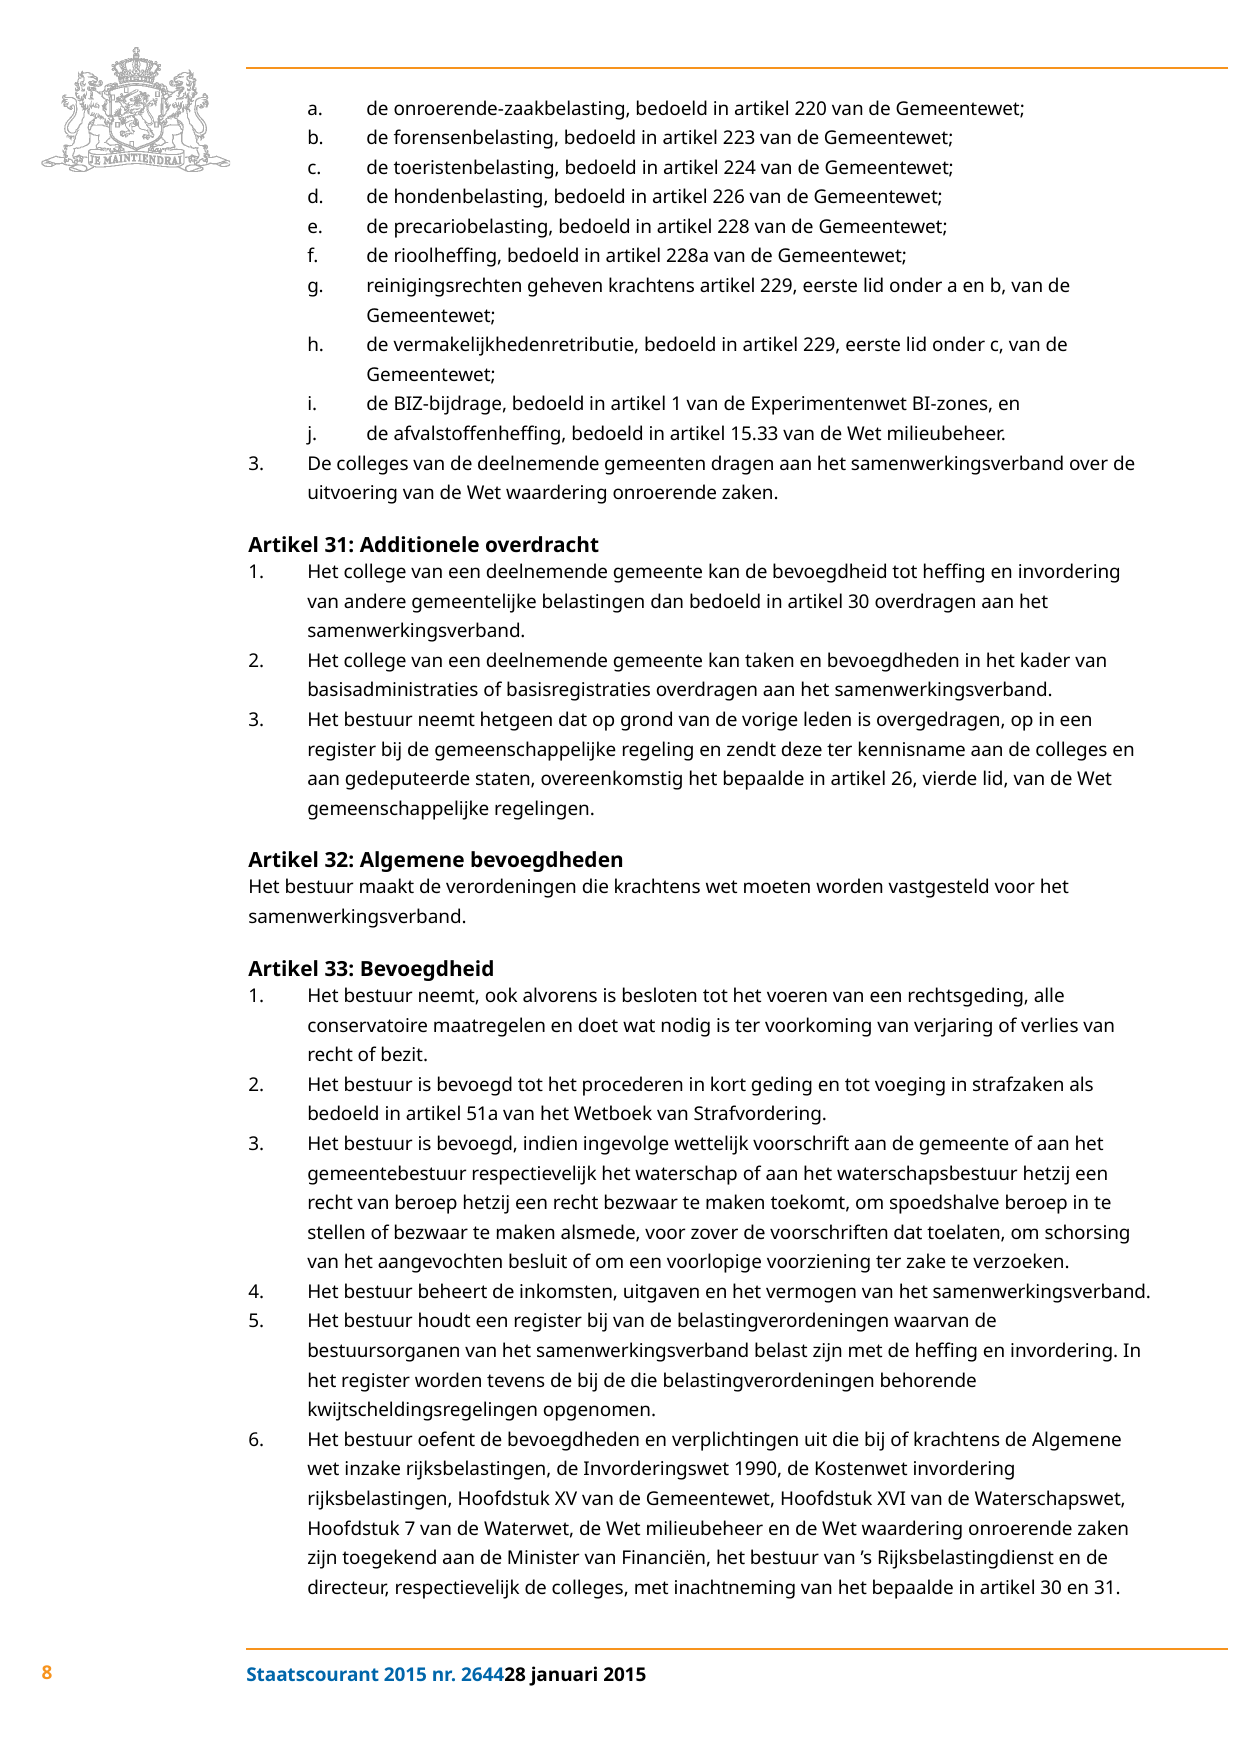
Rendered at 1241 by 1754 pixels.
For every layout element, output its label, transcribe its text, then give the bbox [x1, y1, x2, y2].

list de precariobelasting, bedoeld in artikel 228 van de Gemeentewet; [307, 213, 1152, 239]
list Het college van een deelnemende gemeente kan taken en bevoegdheden in het kader van basisadministraties of basisregistraties overdragen aan het samenwerkingsverband. [248, 647, 1152, 702]
list de hondenbelasting, bedoeld in artikel 226 van de Gemeentewet; [307, 183, 1152, 209]
list de onroerende-zaakbelasting, bedoeld in artikel 220 van de Gemeentewet; [307, 95, 1152, 121]
list de toeristenbelasting, bedoeld in artikel 224 van de Gemeentewet; [307, 154, 1152, 180]
picture [41, 47, 231, 172]
list de rioolheffing, bedoeld in artikel 228a van de Gemeentewet; [307, 243, 1152, 268]
text Het bestuur maakt de verordeningen die krachtens wet moeten worden vastgesteld voor het samenwerkingsverband. [248, 874, 1152, 929]
list de vermakelijkhedenretributie, bedoeld in artikel 229, eerste lid onder c, van de Gemeentewet; [307, 331, 1152, 387]
list Het bestuur oefent de bevoegdheden en verplichtingen uit die bij of krachtens de Algemene wet inzake rijksbelastingen, de Invorderingswet 1990, de Kostenwet invordering rijksbelastingen, Hoofdstuk XV van de Gemeentewet, Hoofdstuk XVI van de Waterschapswet, Hoofdstuk 7 van de Waterwet, de Wet milieubeheer en de Wet waardering onroerende zaken zijn toegekend aan de Minister van Financiën, het bestuur van ’s Rijksbelastingdienst en de directeur, respectievelijk de colleges, met inachtneming van het bepaalde in artikel 30 en 31. [248, 1426, 1152, 1599]
text Artikel 31: Additionele overdracht [248, 530, 1152, 558]
list Het bestuur is bevoegd, indien ingevolge wettelijk voorschrift aan de gemeente of aan het gemeentebestuur respectievelijk het waterschap of aan het waterschapsbestuur hetzij een recht van beroep hetzij een recht bezwaar te maken toekomt, om spoedshalve beroep in te stellen of bezwaar te maken alsmede, voor zover de voorschriften dat toelaten, om schorsing van het aangevochten besluit of om een voorlopige voorziening ter zake te verzoeken. [248, 1130, 1152, 1274]
list reinigingsrechten geheven krachtens artikel 229, eerste lid onder a en b, van de Gemeentewet; [307, 272, 1152, 328]
list Het bestuur neemt hetgeen dat op grond van de vorige leden is overgedragen, op in een register bij de gemeenschappelijke regeling en zendt deze ter kennisname aan de colleges en aan gedeputeerde staten, overeenkomstig het bepaalde in artikel 26, vierde lid, van de Wet gemeenschappelijke regelingen. [248, 706, 1152, 821]
text Artikel 32: Algemene bevoegdheden [248, 845, 1152, 874]
list Het bestuur houdt een register bij van de belastingverordeningen waarvan de bestuursorganen van het samenwerkingsverband belast zijn met de heffing en invordering. In het register worden tevens de bij de die belastingverordeningen behorende kwijtscheldingsregelingen opgenomen. [248, 1308, 1152, 1422]
text Artikel 33: Bevoegdheid [248, 954, 1152, 982]
list Het college van een deelnemende gemeente kan de bevoegdheid tot heffing en invordering van andere gemeentelijke belastingen dan bedoeld in artikel 30 overdragen aan het samenwerkingsverband. [248, 558, 1152, 643]
list de afvalstoffenheffing, bedoeld in artikel 15.33 van de Wet milieubeheer. [307, 420, 1152, 446]
list de BIZ-bijdrage, bedoeld in artikel 1 van de Experimentenwet BI-zones, en [307, 391, 1152, 416]
list Het bestuur neemt, ook alvorens is besloten tot het voeren van een rechtsgeding, alle conservatoire maatregelen en doet wat nodig is ter voorkoming van verjaring of verlies van recht of bezit. [248, 982, 1152, 1067]
list de forensenbelasting, bedoeld in artikel 223 van de Gemeentewet; [307, 124, 1152, 150]
list Het bestuur beheert de inkomsten, uitgaven en het vermogen van het samenwerkingsverband. [248, 1278, 1152, 1304]
list De colleges van de deelnemende gemeenten dragen aan het samenwerkingsverband over de uitvoering van de Wet waardering onroerende zaken. [248, 450, 1152, 505]
list Het bestuur is bevoegd tot het procederen in kort geding en tot voeging in strafzaken als bedoeld in artikel 51a van het Wetboek van Strafvordering. [248, 1071, 1152, 1126]
